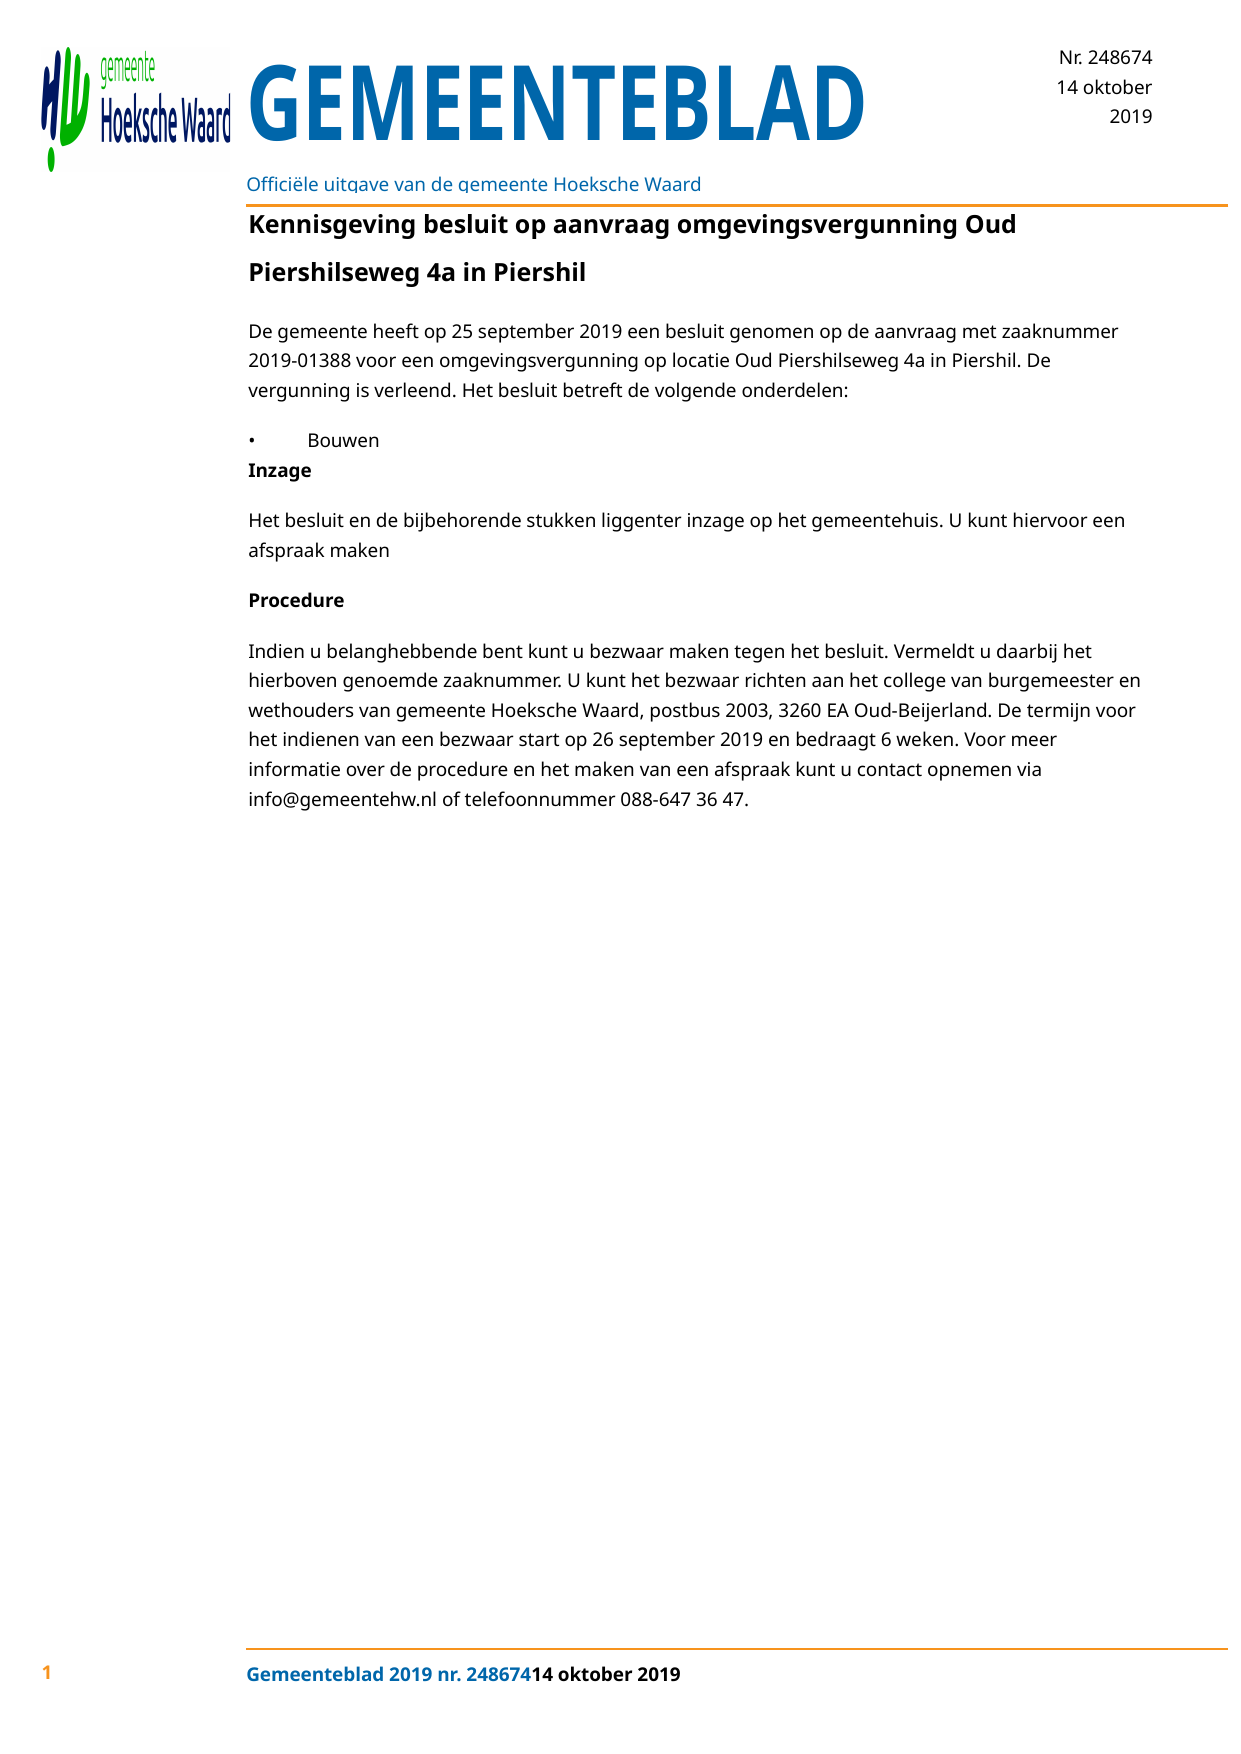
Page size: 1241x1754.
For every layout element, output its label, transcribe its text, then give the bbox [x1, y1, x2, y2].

text Procedure [248, 587, 1152, 613]
picture [41, 47, 231, 172]
text De gemeente heeft op 25 september 2019 een besluit genomen op de aanvraag met zaaknummer 2019-01388 voor een omgevingsvergunning op locatie Oud Piershilseweg 4a in Piershil. De vergunning is verleend. Het besluit betreft de volgende onderdelen: [248, 318, 1152, 403]
text Het besluit en de bijbehorende stukken liggenter inzage op het gemeentehuis. U kunt hiervoor een afspraak maken [248, 507, 1152, 563]
text Kennisgeving besluit op aanvraag omgevingsvergunning Oud Piershilseweg 4a in Piershil [248, 207, 1152, 288]
text Indien u belanghebbende bent kunt u bezwaar maken tegen het besluit. Vermeldt u daarbij het hierboven genoemde zaaknummer. U kunt het bezwaar richten aan het college van burgemeester en wethouders van gemeente Hoeksche Waard, postbus 2003, 3260 EA Oud-Beijerland. De termijn voor het indienen van een bezwaar start op 26 september 2019 en bedraagt 6 weken. Voor meer informatie over de procedure en het maken van een afspraak kunt u contact opnemen via info@gemeentehw.nl of telefoonnummer 088-647 36 47. [248, 638, 1152, 812]
list Bouwen [248, 427, 1152, 453]
text Inzage [248, 457, 1152, 483]
